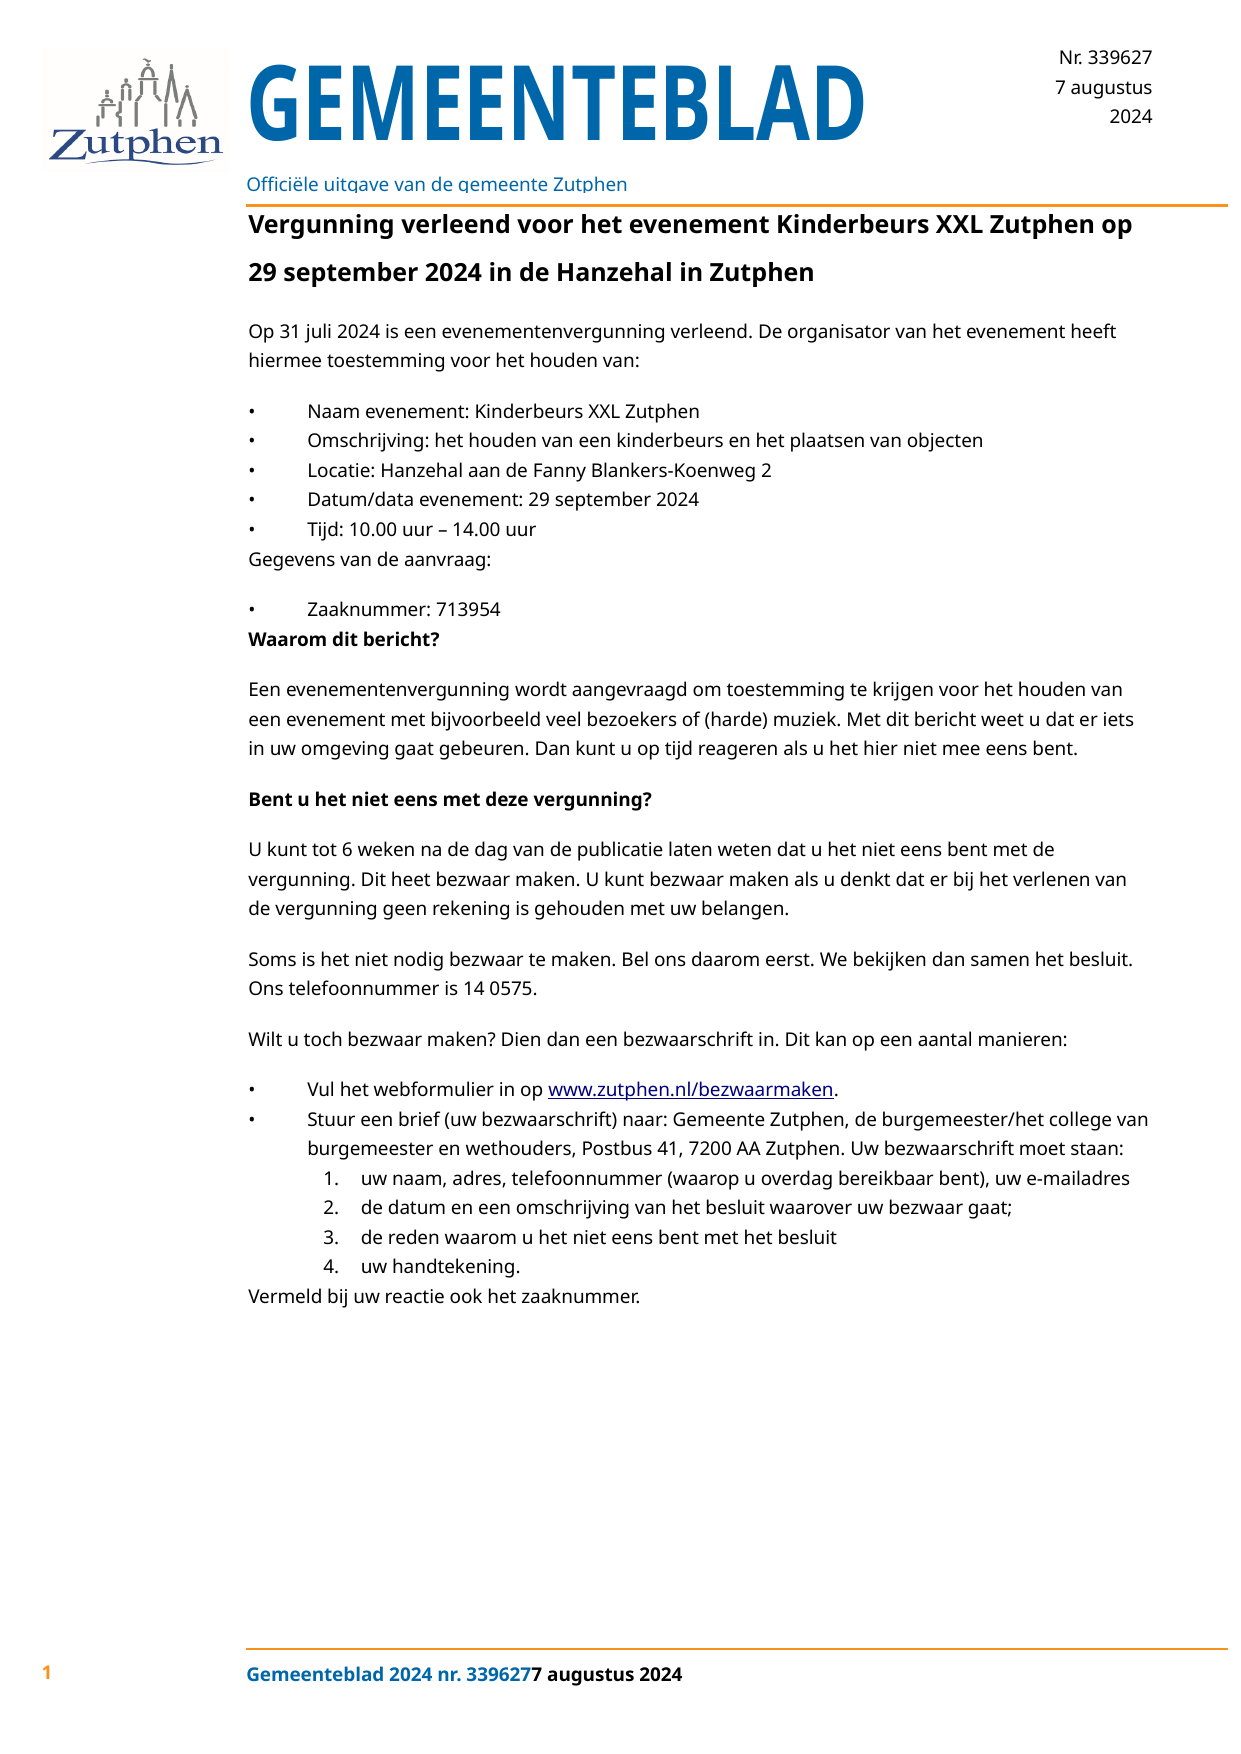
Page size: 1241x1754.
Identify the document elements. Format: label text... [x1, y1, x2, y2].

list Stuur een brief (uw bezwaarschrift) naar: Gemeente Zutphen, de burgemeester/het college van burgemeester en wethouders, Postbus 41, 7200 AA Zutphen. Uw bezwaarschrift moet staan: [248, 1106, 1152, 1161]
text Waarom dit bericht? [248, 626, 1152, 652]
text Vergunning verleend voor het evenement Kinderbeurs XXL Zutphen op 29 september 2024 in de Hanzehal in Zutphen [248, 207, 1152, 288]
list uw naam, adres, telefoonnummer (waarop u overdag bereikbaar bent), uw e-mailadres [323, 1165, 1152, 1191]
text U kunt tot 6 weken na de dag van de publicatie laten weten dat u het niet eens bent met de vergunning. Dit heet bezwaar maken. U kunt bezwaar maken als u denkt dat er bij het verlenen van de vergunning geen rekening is gehouden met uw belangen. [248, 836, 1152, 921]
list uw handtekening. [323, 1254, 1152, 1279]
list Omschrijving: het houden van een kinderbeurs en het plaatsen van objecten [248, 427, 1152, 453]
text Soms is het niet nodig bezwaar te maken. Bel ons daarom eerst. We bekijken dan samen het besluit. Ons telefoonnummer is 14 0575. [248, 946, 1152, 1001]
text Gegevens van de aanvraag: [248, 546, 1152, 572]
list de datum en een omschrijving van het besluit waarover uw bezwaar gaat; [323, 1194, 1152, 1220]
list de reden waarom u het niet eens bent met het besluit [323, 1224, 1152, 1250]
text Vermeld bij uw reactie ook het zaaknummer. [248, 1283, 1152, 1309]
text Een evenementenvergunning wordt aangevraagd om toestemming te krijgen voor het houden van een evenement met bijvoorbeeld veel bezoekers of (harde) muziek. Met dit bericht weet u dat er iets in uw omgeving gaat gebeuren. Dan kunt u op tijd reageren als u het hier niet mee eens bent. [248, 676, 1152, 761]
list Tijd: 10.00 uur – 14.00 uur [248, 516, 1152, 542]
text Op 31 juli 2024 is een evenementenvergunning verleend. De organisator van het evenement heeft hiermee toestemming voor het houden van: [248, 318, 1152, 373]
text Bent u het niet eens met deze vergunning? [248, 786, 1152, 812]
list Locatie: Hanzehal aan de Fanny Blankers-Koenweg 2 [248, 457, 1152, 483]
list Datum/data evenement: 29 september 2024 [248, 487, 1152, 512]
list Zaaknummer: 713954 [248, 596, 1152, 622]
list Vul het webformulier in op www.zutphen.nl/bezwaarmaken. [248, 1076, 1152, 1102]
text Wilt u toch bezwaar maken? Dien dan een bezwaarschrift in. Dit kan op een aantal manieren: [248, 1026, 1152, 1052]
list Naam evenement: Kinderbeurs XXL Zutphen [248, 398, 1152, 424]
picture [41, 47, 231, 172]
